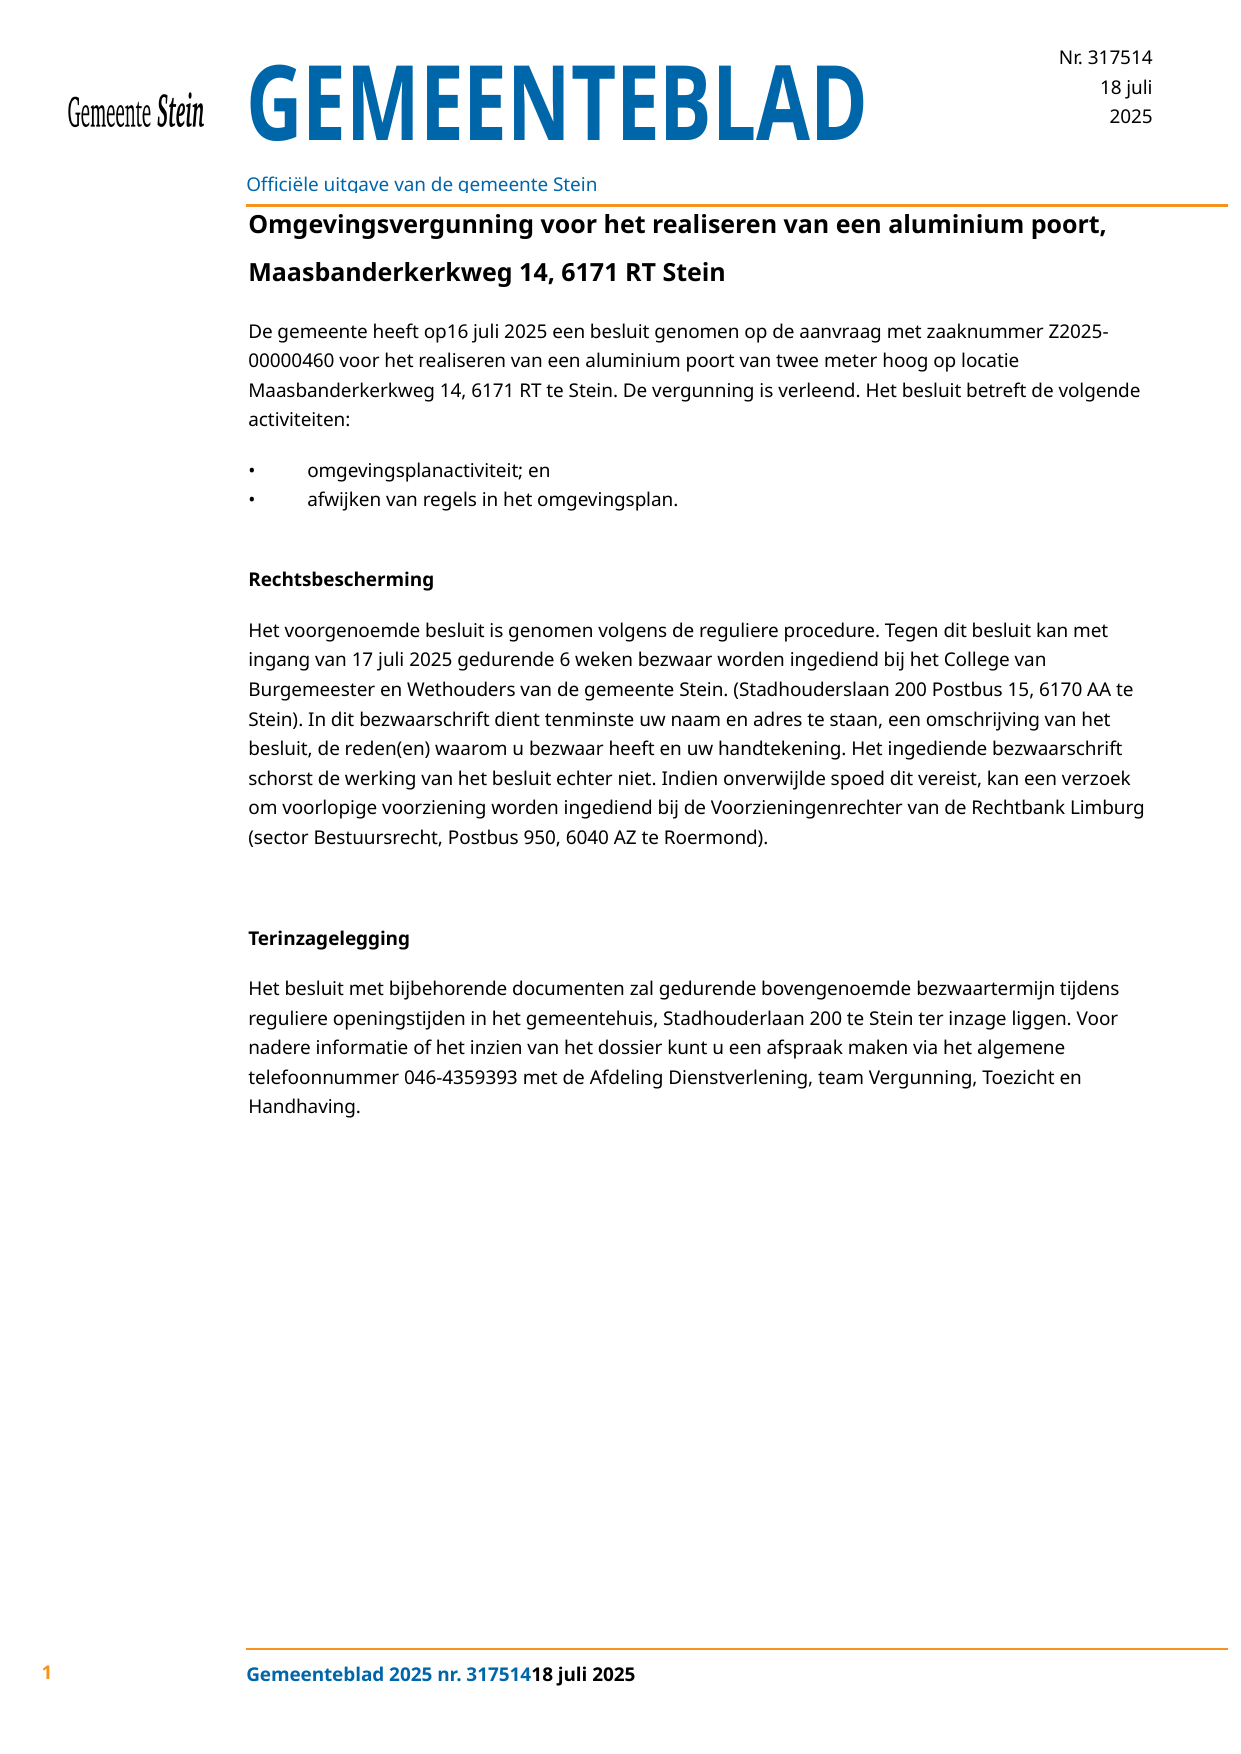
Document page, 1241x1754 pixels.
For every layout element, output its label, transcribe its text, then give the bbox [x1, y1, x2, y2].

text Terinzagelegging [248, 925, 1152, 951]
text Het besluit met bijbehorende documenten zal gedurende bovengenoemde bezwaartermijn tijdens reguliere openingstijden in het gemeentehuis, Stadhouderlaan 200 te Stein ter inzage liggen. Voor nadere informatie of het inzien van het dossier kunt u een afspraak maken via het algemene telefoonnummer 046-4359393 met de Afdeling Dienstverlening, team Vergunning, Toezicht en Handhaving. [248, 975, 1152, 1119]
text Het voorgenoemde besluit is genomen volgens de reguliere procedure. Tegen dit besluit kan met ingang van 17 juli 2025 gedurende 6 weken bezwaar worden ingediend bij het College van Burgemeester en Wethouders van de gemeente Stein. (Stadhouderslaan 200 Postbus 15, 6170 AA te Stein). In dit bezwaarschrift dient tenminste uw naam en adres te staan, een omschrijving van het besluit, de reden(en) waarom u bezwaar heeft en uw handtekening. Het ingediende bezwaarschrift schorst de werking van het besluit echter niet. Indien onverwijlde spoed dit vereist, kan een verzoek om voorlopige voorziening worden ingediend bij de Voorzieningenrechter van de Rechtbank Limburg (sector Bestuursrecht, Postbus 950, 6040 AZ te Roermond). [248, 617, 1152, 850]
text De gemeente heeft op16 juli 2025 een besluit genomen op de aanvraag met zaaknummer Z2025-00000460 voor het realiseren van een aluminium poort van twee meter hoog op locatie Maasbanderkerkweg 14, 6171 RT te Stein. De vergunning is verleend. Het besluit betreft de volgende activiteiten: [248, 318, 1152, 432]
picture [41, 47, 231, 172]
list afwijken van regels in het omgevingsplan. [248, 487, 1152, 512]
text Rechtsbescherming [248, 567, 1152, 592]
list omgevingsplanactiviteit; en [248, 457, 1152, 483]
text Omgevingsvergunning voor het realiseren van een aluminium poort, Maasbanderkerkweg 14, 6171 RT Stein [248, 207, 1152, 288]
